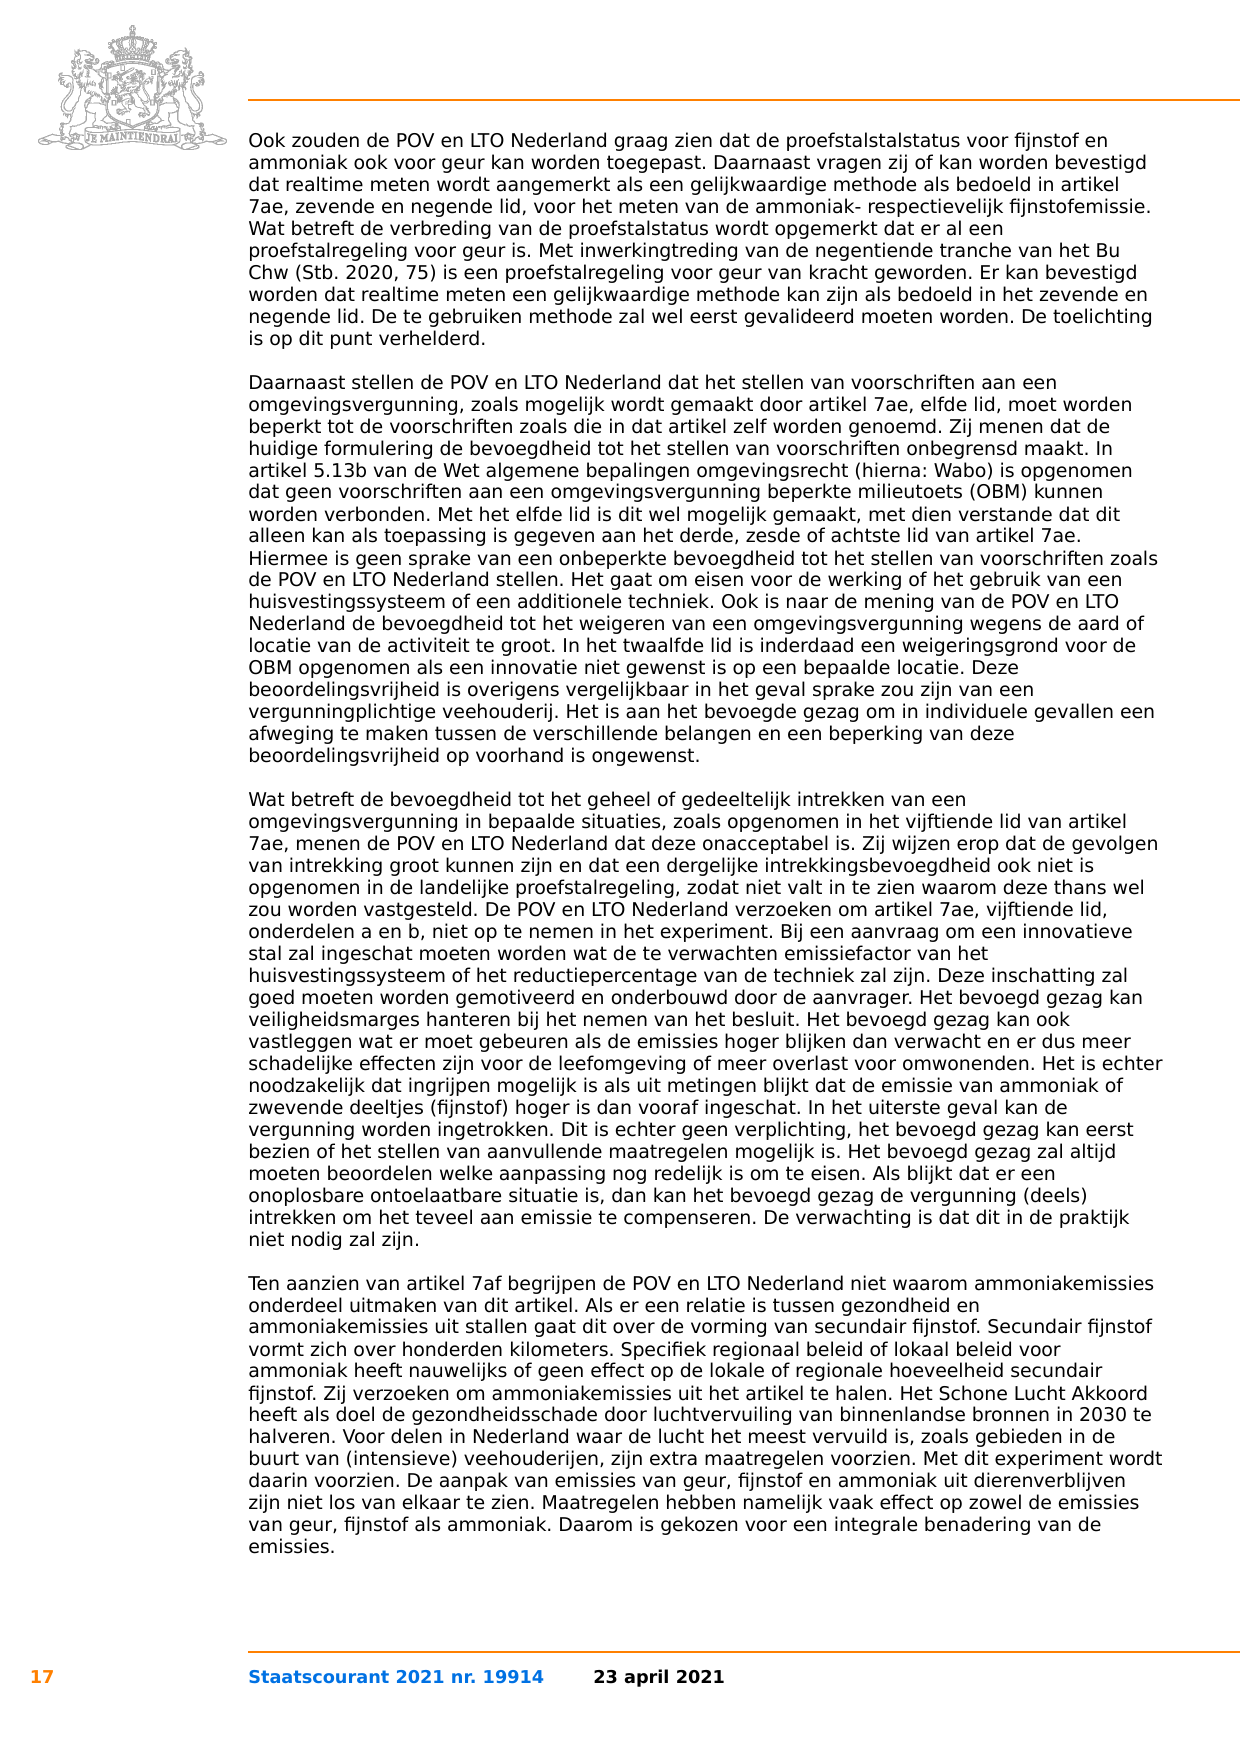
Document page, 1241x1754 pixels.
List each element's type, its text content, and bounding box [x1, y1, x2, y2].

text Ook zouden de POV en LTO Nederland graag zien dat de proefstalstalstatus voor fijnstof en ammoniak ook voor geur kan worden toegepast. Daarnaast vragen zij of kan worden bevestigd dat realtime meten wordt aangemerkt als een gelijkwaardige methode als bedoeld in artikel 7ae, zevende en negende lid, voor het meten van de ammoniak- respectievelijk fijnstofemissie. Wat betreft de verbreding van de proefstalstatus wordt opgemerkt dat er al een proefstalregeling voor geur is. Met inwerkingtreding van de negentiende tranche van het Bu Chw (Stb. 2020, 75) is een proefstalregeling voor geur van kracht geworden. Er kan bevestigd worden dat realtime meten een gelijkwaardige methode kan zijn als bedoeld in het zevende en negende lid. De te gebruiken methode zal wel eerst gevalideerd moeten worden. De toelichting is op dit punt verhelderd. [248, 130, 1163, 350]
text Ten aanzien van artikel 7af begrijpen de POV en LTO Nederland niet waarom ammoniakemissies onderdeel uitmaken van dit artikel. Als er een relatie is tussen gezondheid en ammoniakemissies uit stallen gaat dit over de vorming van secundair fijnstof. Secundair fijnstof vormt zich over honderden kilometers. Specifiek regionaal beleid of lokaal beleid voor ammoniak heeft nauwelijks of geen effect op de lokale of regionale hoeveelheid secundair fijnstof. Zij verzoeken om ammoniakemissies uit het artikel te halen. Het Schone Lucht Akkoord heeft als doel de gezondheidsschade door luchtvervuiling van binnenlandse bronnen in 2030 te halveren. Voor delen in Nederland waar de lucht het meest vervuild is, zoals gebieden in de buurt van (intensieve) veehouderijen, zijn extra maatregelen voorzien. Met dit experiment wordt daarin voorzien. De aanpak van emissies van geur, fijnstof en ammoniak uit dierenverblijven zijn niet los van elkaar te zien. Maatregelen hebben namelijk vaak effect op zowel de emissies van geur, fijnstof als ammoniak. Daarom is gekozen voor een integrale benadering van de emissies. [248, 1272, 1163, 1558]
text Wat betreft de bevoegdheid tot het geheel of gedeeltelijk intrekken van een omgevingsvergunning in bepaalde situaties, zoals opgenomen in het vijftiende lid van artikel 7ae, menen de POV en LTO Nederland dat deze onacceptabel is. Zij wijzen erop dat de gevolgen van intrekking groot kunnen zijn en dat een dergelijke intrekkingsbevoegdheid ook niet is opgenomen in de landelijke proefstalregeling, zodat niet valt in te zien waarom deze thans wel zou worden vastgesteld. De POV en LTO Nederland verzoeken om artikel 7ae, vijftiende lid, onderdelen a en b, niet op te nemen in het experiment. Bij een aanvraag om een innovatieve stal zal ingeschat moeten worden wat de te verwachten emissiefactor van het huisvestingssysteem of het reductiepercentage van de techniek zal zijn. Deze inschatting zal goed moeten worden gemotiveerd en onderbouwd door de aanvrager. Het bevoegd gezag kan veiligheidsmarges hanteren bij het nemen van het besluit. Het bevoegd gezag kan ook vastleggen wat er moet gebeuren als de emissies hoger blijken dan verwacht en er dus meer schadelijke effecten zijn voor de leefomgeving of meer overlast voor omwonenden. Het is echter noodzakelijk dat ingrijpen mogelijk is als uit metingen blijkt dat de emissie van ammoniak of zwevende deeltjes (fijnstof) hoger is dan vooraf ingeschat. In het uiterste geval kan de vergunning worden ingetrokken. Dit is echter geen verplichting, het bevoegd gezag kan eerst bezien of het stellen van aanvullende maatregelen mogelijk is. Het bevoegd gezag zal altijd moeten beoordelen welke aanpassing nog redelijk is om te eisen. Als blijkt dat er een onoplosbare ontoelaatbare situatie is, dan kan het bevoegd gezag de vergunning (deels) intrekken om het teveel aan emissie te compenseren. De verwachting is dat dit in de praktijk niet nodig zal zijn. [248, 789, 1163, 1251]
text Daarnaast stellen de POV en LTO Nederland dat het stellen van voorschriften aan een omgevingsvergunning, zoals mogelijk wordt gemaakt door artikel 7ae, elfde lid, moet worden beperkt tot de voorschriften zoals die in dat artikel zelf worden genoemd. Zij menen dat de huidige formulering de bevoegdheid tot het stellen van voorschriften onbegrensd maakt. In artikel 5.13b van de Wet algemene bepalingen omgevingsrecht (hierna: Wabo) is opgenomen dat geen voorschriften aan een omgevingsvergunning beperkte milieutoets (OBM) kunnen worden verbonden. Met het elfde lid is dit wel mogelijk gemaakt, met dien verstande dat dit alleen kan als toepassing is gegeven aan het derde, zesde of achtste lid van artikel 7ae. Hiermee is geen sprake van een onbeperkte bevoegdheid tot het stellen van voorschriften zoals de POV en LTO Nederland stellen. Het gaat om eisen voor de werking of het gebruik van een huisvestingssysteem of een additionele techniek. Ook is naar de mening van de POV en LTO Nederland de bevoegdheid tot het weigeren van een omgevingsvergunning wegens de aard of locatie van de activiteit te groot. In het twaalfde lid is inderdaad een weigeringsgrond voor de OBM opgenomen als een innovatie niet gewenst is op een bepaalde locatie. Deze beoordelingsvrijheid is overigens vergelijkbaar in het geval sprake zou zijn van een vergunningplichtige veehouderij. Het is aan het bevoegde gezag om in individuele gevallen een afweging te maken tussen de verschillende belangen en een beperking van deze beoordelingsvrijheid op voorhand is ongewenst. [248, 372, 1163, 767]
picture [38, 25, 227, 150]
